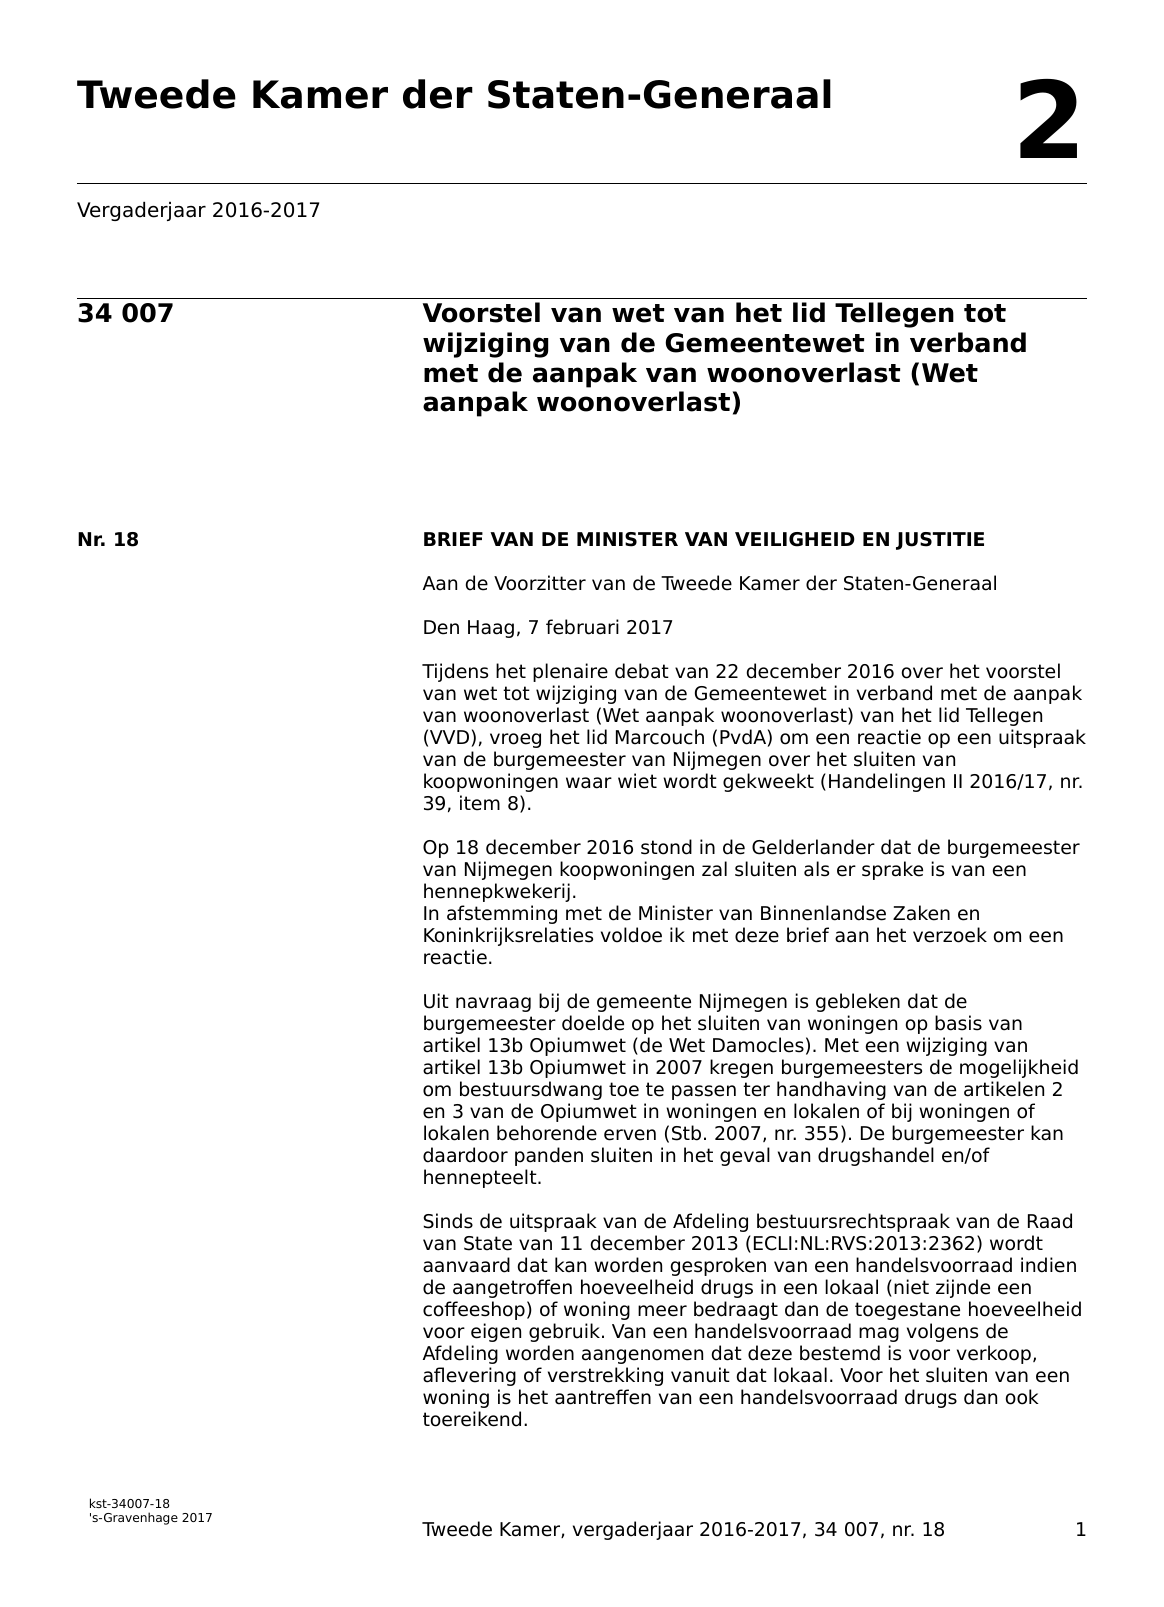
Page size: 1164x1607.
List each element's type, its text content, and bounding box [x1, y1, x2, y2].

text Uit navraag bij de gemeente Nijmegen is gebleken dat de burgemeester doelde op het sluiten van woningen op basis van artikel 13b Opiumwet (de Wet Damocles). Met een wijziging van artikel 13b Opiumwet in 2007 kregen burgemeesters de mogelijkheid om bestuursdwang toe te passen ter handhaving van de artikelen 2 en 3 van de Opiumwet in woningen en lokalen of bij woningen of lokalen behorende erven (Stb. 2007, nr. 355). De burgemeester kan daardoor panden sluiten in het geval van drugshandel en/of hennepteelt. [422, 991, 1087, 1189]
text Op 18 december 2016 stond in de Gelderlander dat de burgemeester van Nijmegen koopwoningen zal sluiten als er sprake is van een hennepkwekerij. [422, 837, 1087, 903]
table_header 2 [886, 59, 1087, 183]
subtitle Nr. 18 BRIEF VAN DE MINISTER VAN VEILIGHEID EN JUSTITIE [77, 529, 1087, 551]
subtitle 34 007 Voorstel van wet van het lid Tellegen tot wijziging van de Gemeentewet in verband met de aanpak van woonoverlast (Wet aanpak woonoverlast) [77, 299, 1087, 418]
table_header Tweede Kamer der Staten-Generaal [77, 59, 886, 183]
text Aan de Voorzitter van de Tweede Kamer der Staten-Generaal [422, 573, 1087, 595]
text kst-34007-18 [88, 1497, 323, 1511]
text Sinds de uitspraak van de Afdeling bestuursrechtspraak van de Raad van State van 11 december 2013 (ECLI:NL:RVS:2013:2362) wordt aanvaard dat kan worden gesproken van een handelsvoorraad indien de aangetroffen hoeveelheid drugs in een lokaal (niet zijnde een coffeeshop) of woning meer bedraagt dan de toegestane hoeveelheid voor eigen gebruik. Van een handelsvoorraad mag volgens de Afdeling worden aangenomen dat deze bestemd is voor verkoop, aflevering of verstrekking vanuit dat lokaal. Voor het sluiten van een woning is het aantreffen van een handelsvoorraad drugs dan ook toereikend. [422, 1211, 1087, 1431]
text Tijdens het plenaire debat van 22 december 2016 over het voorstel van wet tot wijziging van de Gemeentewet in verband met de aanpak van woonoverlast (Wet aanpak woonoverlast) van het lid Tellegen (VVD), vroeg het lid Marcouch (PvdA) om een reactie op een uitspraak van de burgemeester van Nijmegen over het sluiten van koopwoningen waar wiet wordt gekweekt (Handelingen II 2016/17, nr. 39, item 8). [422, 661, 1087, 815]
text 's-Gravenhage 2017 [88, 1511, 323, 1525]
text In afstemming met de Minister van Binnenlandse Zaken en Koninkrijksrelaties voldoe ik met deze brief aan het verzoek om een reactie. [422, 903, 1087, 969]
text Den Haag, 7 februari 2017 [422, 617, 1087, 639]
table_cell Vergaderjaar 2016-2017 [77, 184, 1087, 298]
